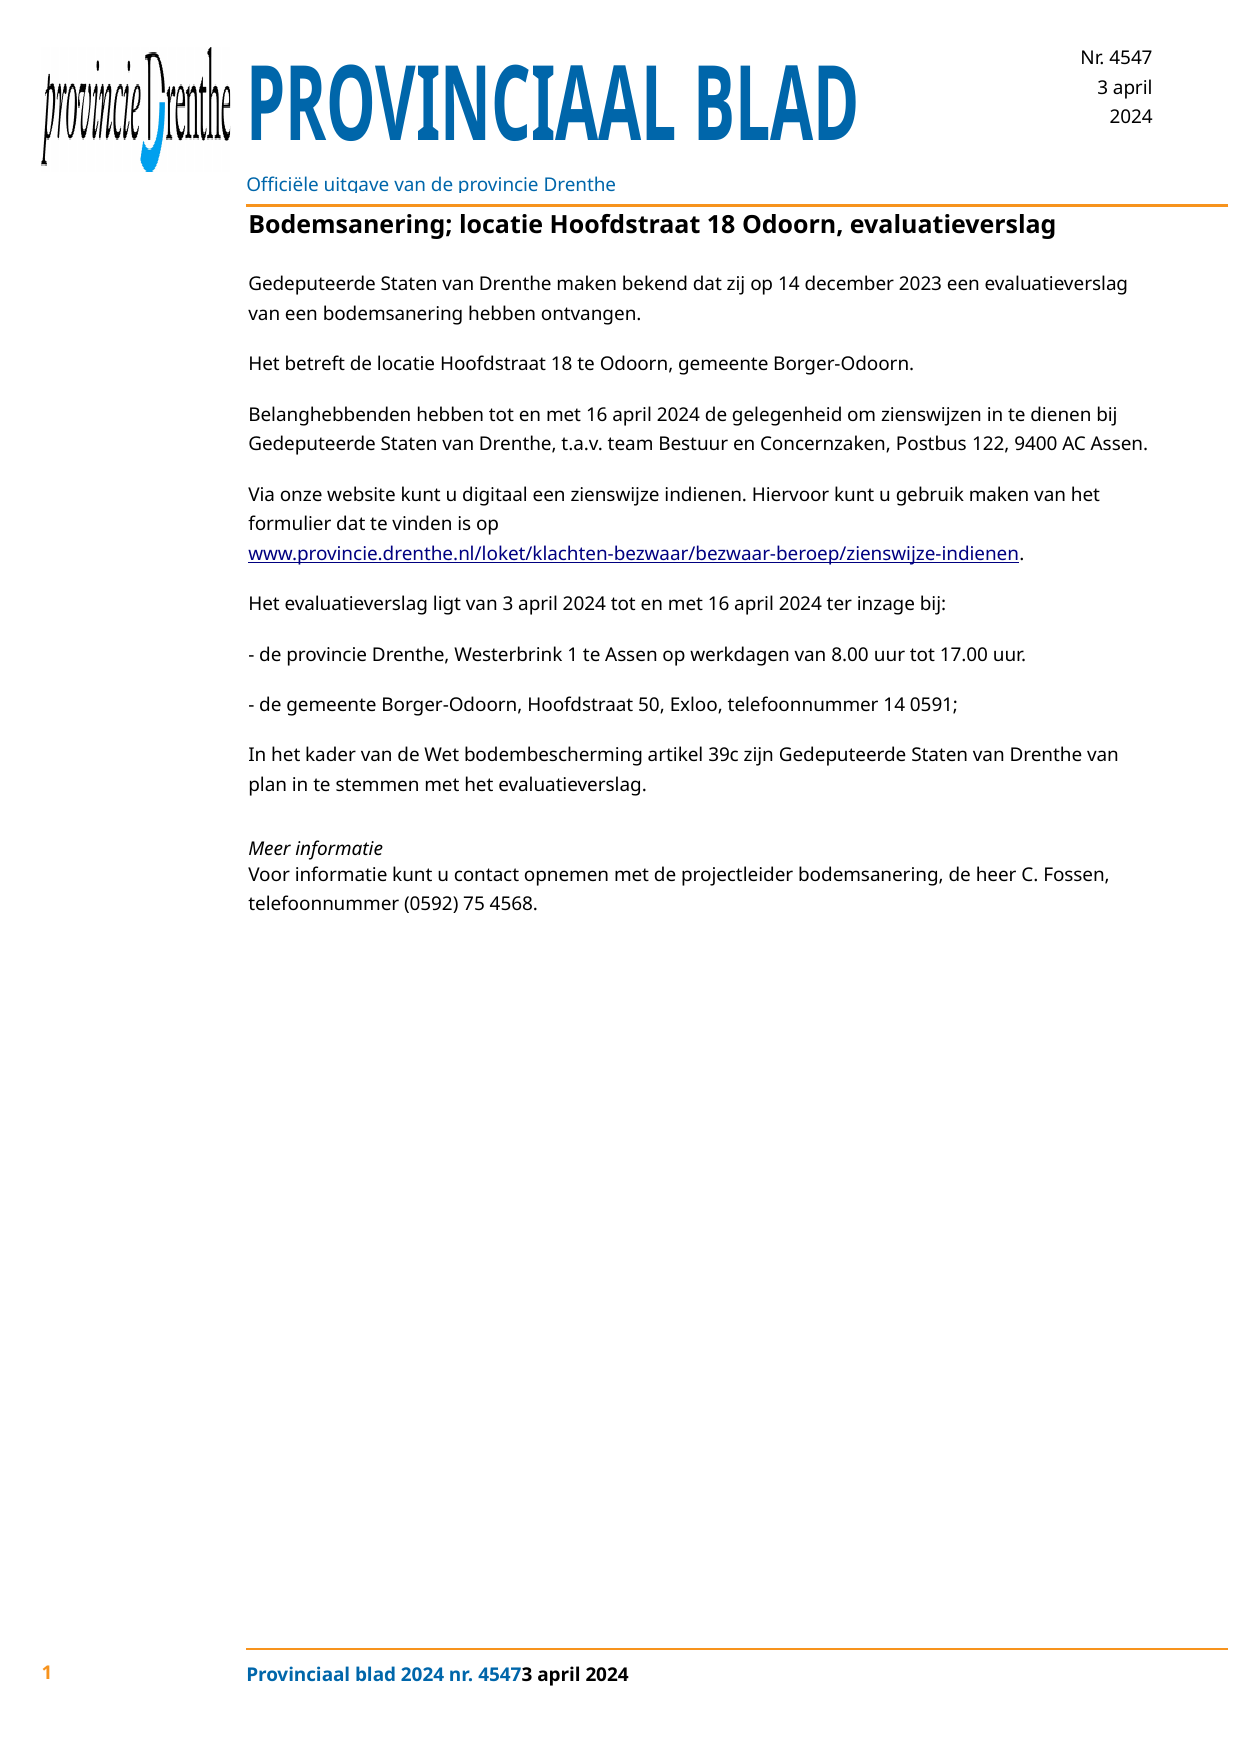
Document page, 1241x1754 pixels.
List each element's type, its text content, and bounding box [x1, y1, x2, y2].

text - de provincie Drenthe, Westerbrink 1 te Assen op werkdagen van 8.00 uur tot 17.00 uur. [248, 641, 1152, 666]
text Gedeputeerde Staten van Drenthe maken bekend dat zij op 14 december 2023 een evaluatieverslag van een bodemsanering hebben ontvangen. [248, 270, 1152, 326]
text Meer informatie [248, 835, 1152, 861]
text - de gemeente Borger-Odoorn, Hoofdstraat 50, Exloo, telefoonnummer 14 0591; [248, 691, 1152, 717]
text In het kader van de Wet bodembescherming artikel 39c zijn Gedeputeerde Staten van Drenthe van plan in te stemmen met het evaluatieverslag. [248, 742, 1152, 797]
text Het evaluatieverslag ligt van 3 april 2024 tot en met 16 april 2024 ter inzage bij: [248, 590, 1152, 616]
text Bodemsanering; locatie Hoofdstraat 18 Odoorn, evaluatieverslag [248, 207, 1152, 241]
text Belanghebbenden hebben tot en met 16 april 2024 de gelegenheid om zienswijzen in te dienen bij Gedeputeerde Staten van Drenthe, t.a.v. team Bestuur en Concernzaken, Postbus 122, 9400 AC Assen. [248, 401, 1152, 456]
picture [41, 47, 231, 172]
text Voor informatie kunt u contact opnemen met de projectleider bodemsanering, de heer C. Fossen, telefoonnummer (0592) 75 4568. [248, 861, 1152, 916]
text Het betreft de locatie Hoofdstraat 18 te Odoorn, gemeente Borger-Odoorn. [248, 350, 1152, 376]
text Via onze website kunt u digitaal een zienswijze indienen. Hiervoor kunt u gebruik maken van het formulier dat te vinden is op www.provincie.drenthe.nl/loket/klachten-bezwaar/bezwaar-beroep/zienswijze-indienen. [248, 481, 1152, 566]
